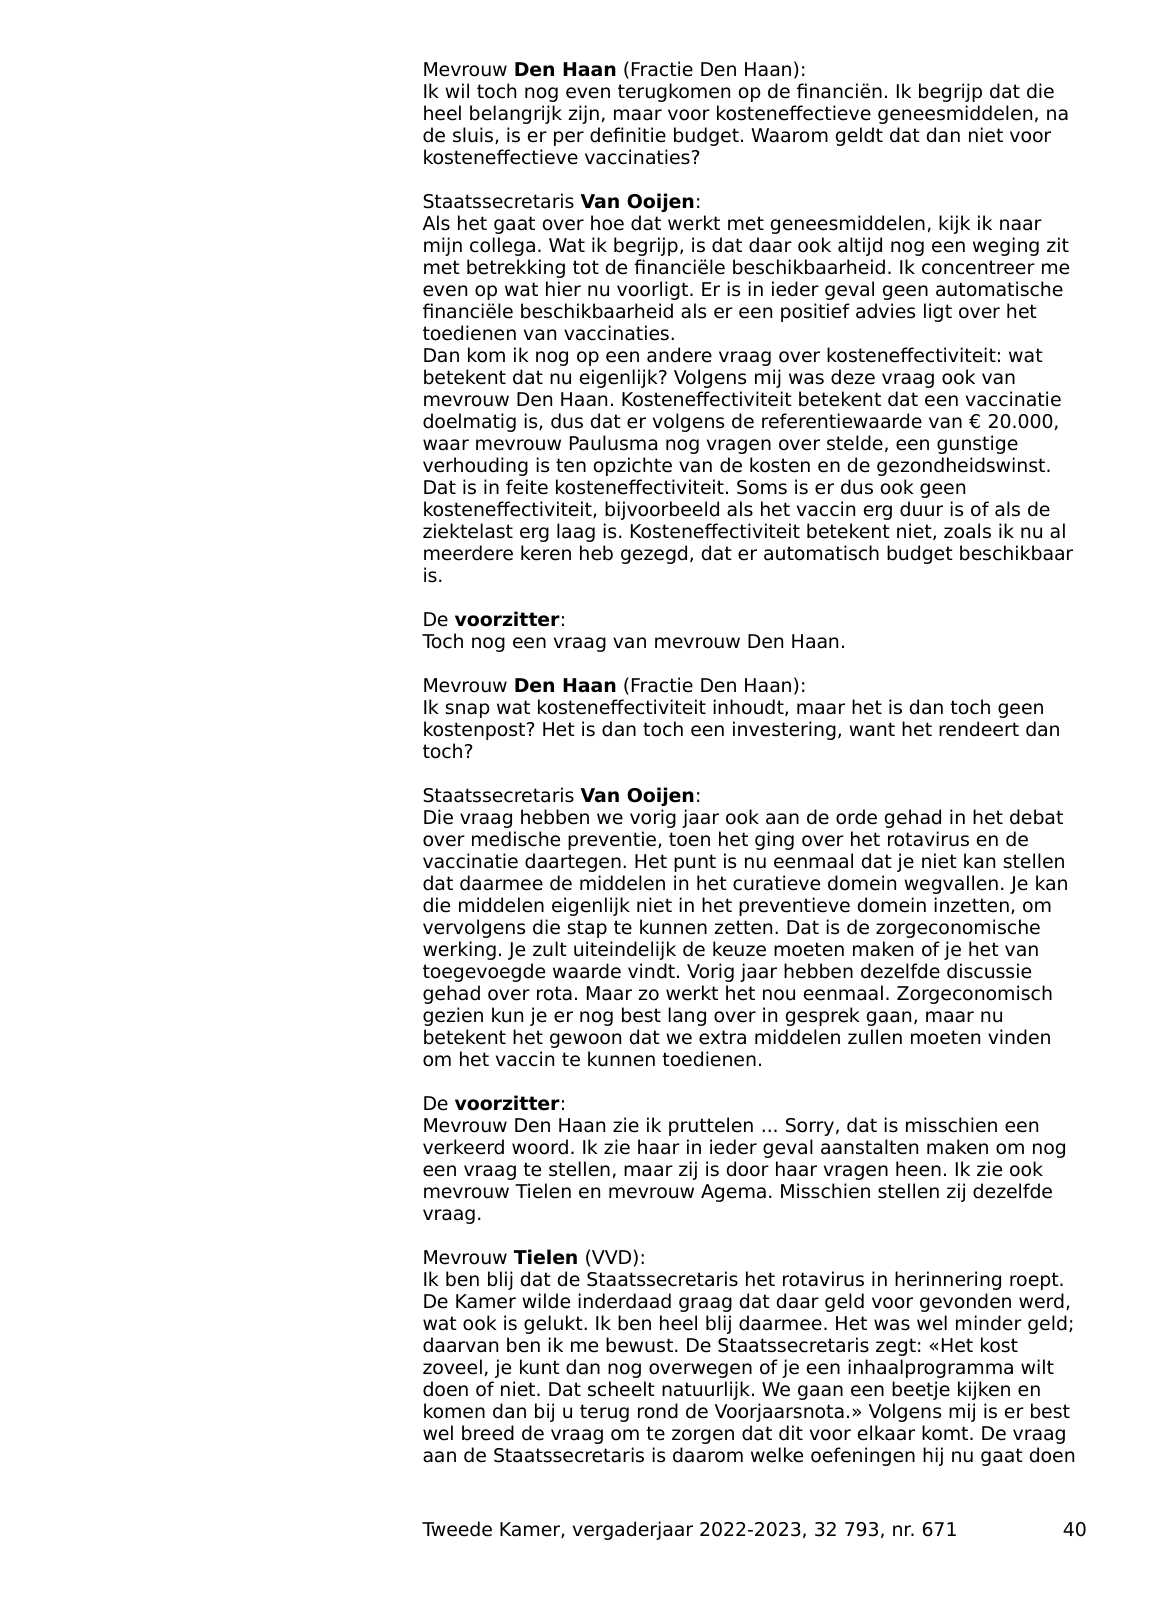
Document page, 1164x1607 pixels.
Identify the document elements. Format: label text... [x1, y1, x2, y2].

text Mevrouw Den Haan (Fractie Den Haan): [422, 675, 1087, 697]
text Ik wil toch nog even terugkomen op de financiën. Ik begrijp dat die heel belangrijk zijn, maar voor kosteneffectieve geneesmiddelen, na de sluis, is er per definitie budget. Waarom geldt dat dan niet voor kosteneffectieve vaccinaties? [422, 81, 1087, 169]
text Staatssecretaris Van Ooijen: [422, 785, 1087, 807]
text Staatssecretaris Van Ooijen: [422, 191, 1087, 213]
text Mevrouw Den Haan (Fractie Den Haan): [422, 59, 1087, 81]
text Mevrouw Tielen (VVD): [422, 1247, 1087, 1269]
text Toch nog een vraag van mevrouw Den Haan. [422, 631, 1087, 653]
text Dan kom ik nog op een andere vraag over kosteneffectiviteit: wat betekent dat nu eigenlijk? Volgens mij was deze vraag ook van mevrouw Den Haan. Kosteneffectiviteit betekent dat een vaccinatie doelmatig is, dus dat er volgens de referentiewaarde van € 20.000, waar mevrouw Paulusma nog vragen over stelde, een gunstige verhouding is ten opzichte van de kosten en de gezondheidswinst. Dat is in feite kosteneffectiviteit. Soms is er dus ook geen kosteneffectiviteit, bijvoorbeeld als het vaccin erg duur is of als de ziektelast erg laag is. Kosteneffectiviteit betekent niet, zoals ik nu al meerdere keren heb gezegd, dat er automatisch budget beschikbaar is. [422, 345, 1087, 587]
text Die vraag hebben we vorig jaar ook aan de orde gehad in het debat over medische preventie, toen het ging over het rotavirus en de vaccinatie daartegen. Het punt is nu eenmaal dat je niet kan stellen dat daarmee de middelen in het curatieve domein wegvallen. Je kan die middelen eigenlijk niet in het preventieve domein inzetten, om vervolgens die stap te kunnen zetten. Dat is de zorgeconomische werking. Je zult uiteindelijk de keuze moeten maken of je het van toegevoegde waarde vindt. Vorig jaar hebben dezelfde discussie gehad over rota. Maar zo werkt het nou eenmaal. Zorgeconomisch gezien kun je er nog best lang over in gesprek gaan, maar nu betekent het gewoon dat we extra middelen zullen moeten vinden om het vaccin te kunnen toedienen. [422, 807, 1087, 1071]
text Mevrouw Den Haan zie ik pruttelen ... Sorry, dat is misschien een verkeerd woord. Ik zie haar in ieder geval aanstalten maken om nog een vraag te stellen, maar zij is door haar vragen heen. Ik zie ook mevrouw Tielen en mevrouw Agema. Misschien stellen zij dezelfde vraag. [422, 1115, 1087, 1225]
text De voorzitter: [422, 609, 1087, 631]
text Ik ben blij dat de Staatssecretaris het rotavirus in herinnering roept. De Kamer wilde inderdaad graag dat daar geld voor gevonden werd, wat ook is gelukt. Ik ben heel blij daarmee. Het was wel minder geld; daarvan ben ik me bewust. De Staatssecretaris zegt: «Het kost zoveel, je kunt dan nog overwegen of je een inhaalprogramma wilt doen of niet. Dat scheelt natuurlijk. We gaan een beetje kijken en komen dan bij u terug rond de Voorjaarsnota.» Volgens mij is er best wel breed de vraag om te zorgen dat dit voor elkaar komt. De vraag aan de Staatssecretaris is daarom welke oefeningen hij nu gaat doen [422, 1269, 1087, 1467]
text De voorzitter: [422, 1093, 1087, 1115]
text Als het gaat over hoe dat werkt met geneesmiddelen, kijk ik naar mijn collega. Wat ik begrijp, is dat daar ook altijd nog een weging zit met betrekking tot de financiële beschikbaarheid. Ik concentreer me even op wat hier nu voorligt. Er is in ieder geval geen automatische financiële beschikbaarheid als er een positief advies ligt over het toedienen van vaccinaties. [422, 213, 1087, 345]
text Ik snap wat kosteneffectiviteit inhoudt, maar het is dan toch geen kostenpost? Het is dan toch een investering, want het rendeert dan toch? [422, 697, 1087, 763]
